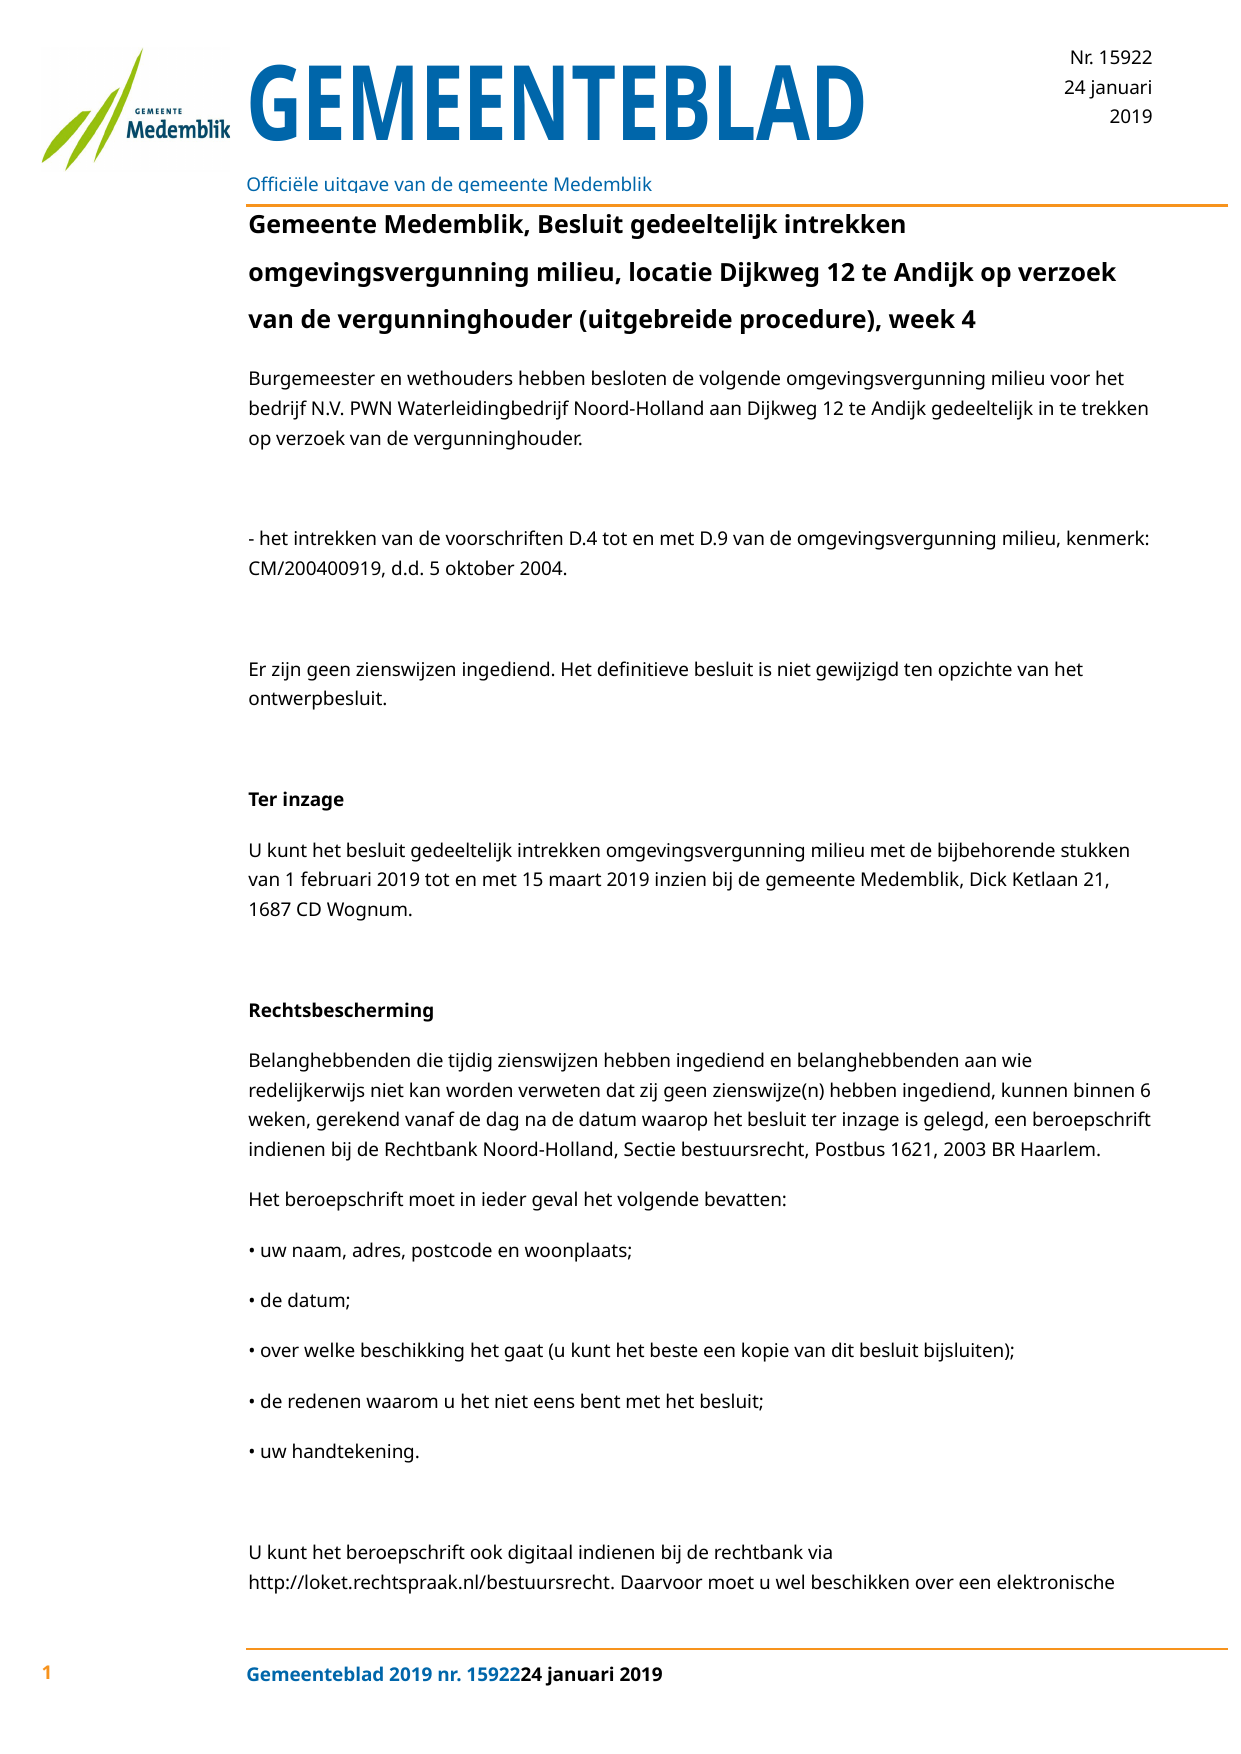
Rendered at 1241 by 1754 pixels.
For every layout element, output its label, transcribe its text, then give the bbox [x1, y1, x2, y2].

picture [41, 47, 231, 172]
text Rechtsbescherming [248, 997, 1152, 1022]
text • uw handtekening. [248, 1438, 1152, 1464]
text Er zijn geen zienswijzen ingediend. Het definitieve besluit is niet gewijzigd ten opzichte van het ontwerpbesluit. [248, 656, 1152, 711]
text U kunt het beroepschrift ook digitaal indienen bij de rechtbank via http://loket.rechtspraak.nl/bestuursrecht. Daarvoor moet u wel beschikken over een elektronische [248, 1539, 1152, 1594]
text Burgemeester en wethouders hebben besloten de volgende omgevingsvergunning milieu voor het bedrijf N.V. PWN Waterleidingbedrijf Noord-Holland aan Dijkweg 12 te Andijk gedeeltelijk in te trekken op verzoek van de vergunninghouder. [248, 366, 1152, 450]
text Belanghebbenden die tijdig zienswijzen hebben ingediend en belanghebbenden aan wie redelijkerwijs niet kan worden verweten dat zij geen zienswijze(n) hebben ingediend, kunnen binnen 6 weken, gerekend vanaf de dag na de datum waarop het besluit ter inzage is gelegd, een beroepschrift indienen bij de Rechtbank Noord-Holland, Sectie bestuursrecht, Postbus 1621, 2003 BR Haarlem. [248, 1047, 1152, 1162]
text • de datum; [248, 1287, 1152, 1313]
text • de redenen waarom u het niet eens bent met het besluit; [248, 1388, 1152, 1414]
text U kunt het besluit gedeeltelijk intrekken omgevingsvergunning milieu met de bijbehorende stukken van 1 februari 2019 tot en met 15 maart 2019 inzien bij de gemeente Medemblik, Dick Ketlaan 21, 1687 CD Wognum. [248, 837, 1152, 922]
text • over welke beschikking het gaat (u kunt het beste een kopie van dit besluit bijsluiten); [248, 1338, 1152, 1363]
text Ter inzage [248, 786, 1152, 812]
text Het beroepschrift moet in ieder geval het volgende bevatten: [248, 1186, 1152, 1212]
text Gemeente Medemblik, Besluit gedeeltelijk intrekken omgevingsvergunning milieu, locatie Dijkweg 12 te Andijk op verzoek van de vergunninghouder (uitgebreide procedure), week 4 [248, 207, 1152, 336]
text • uw naam, adres, postcode en woonplaats; [248, 1237, 1152, 1262]
text - het intrekken van de voorschriften D.4 tot en met D.9 van de omgevingsvergunning milieu, kenmerk: CM/200400919, d.d. 5 oktober 2004. [248, 526, 1152, 581]
